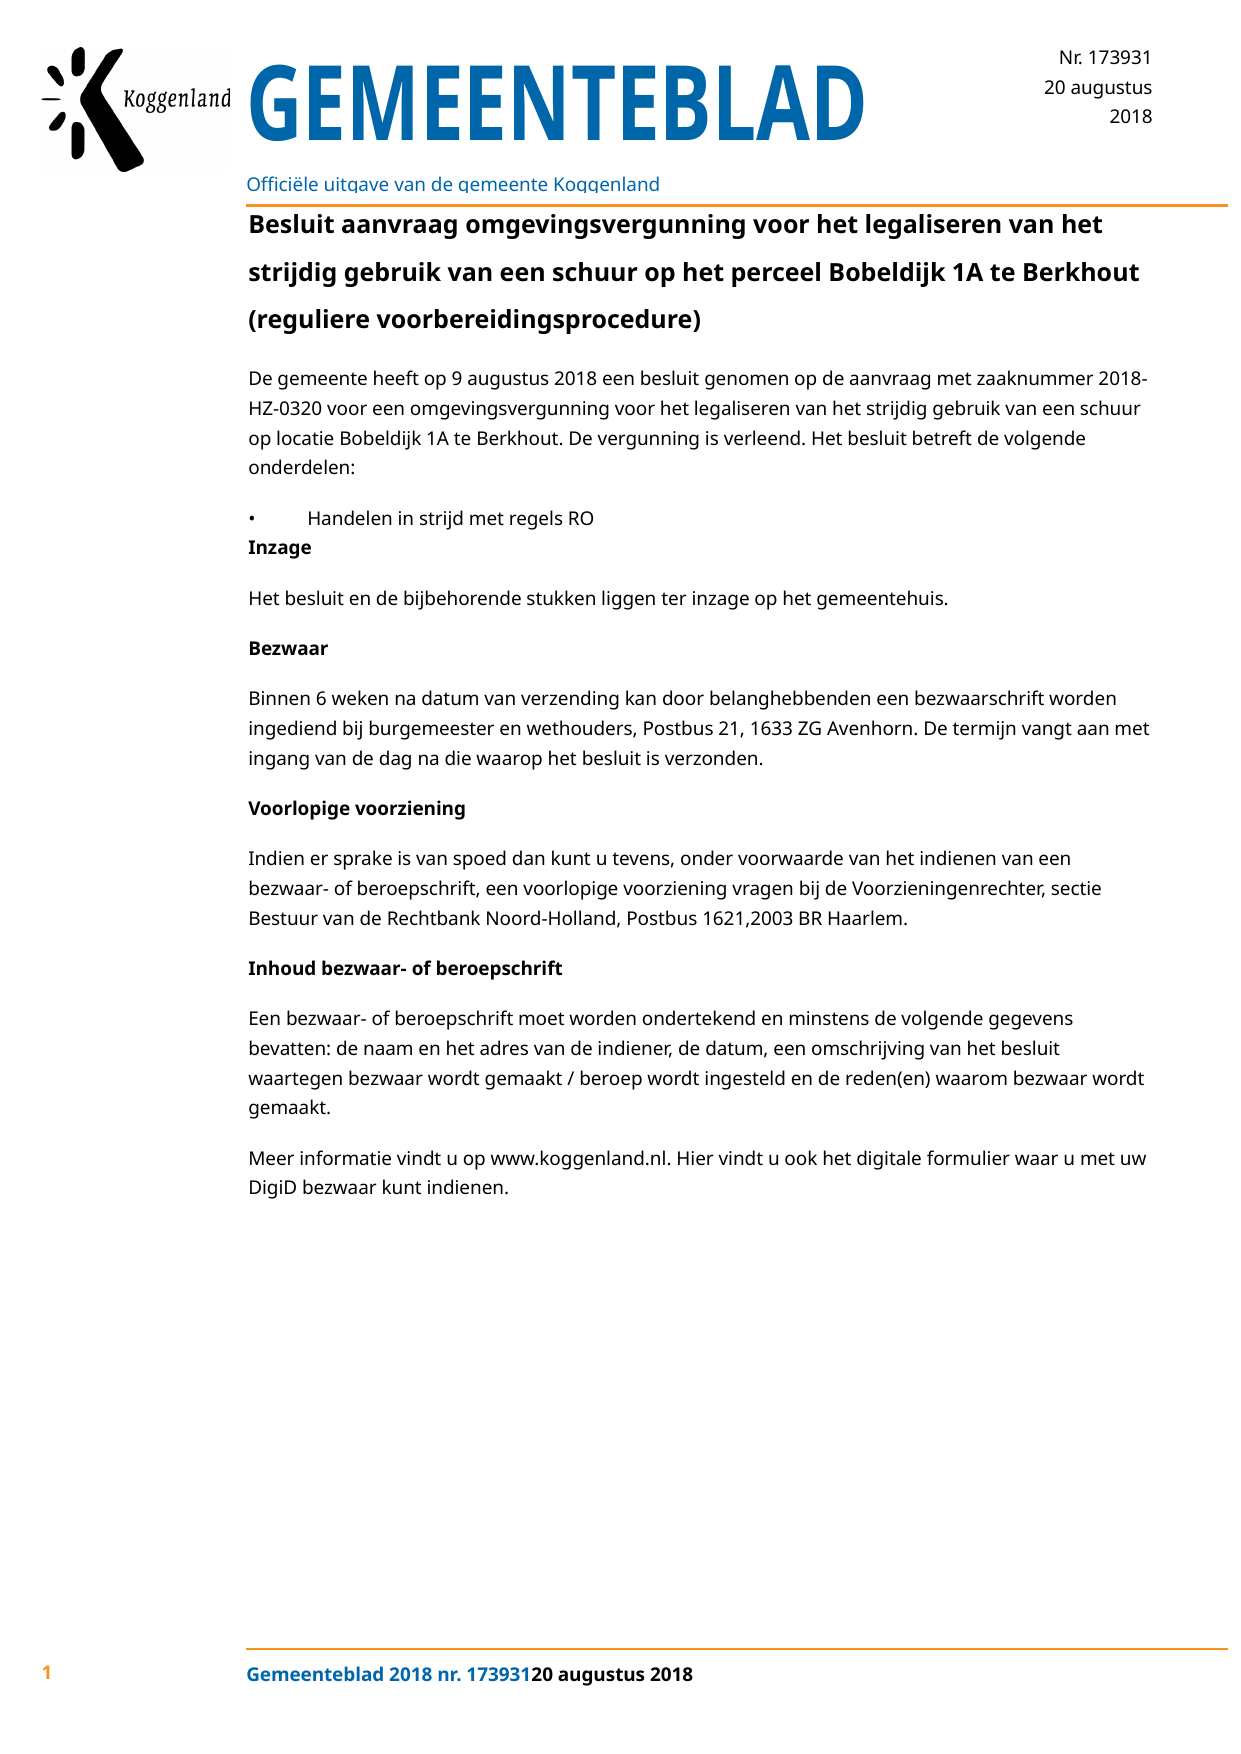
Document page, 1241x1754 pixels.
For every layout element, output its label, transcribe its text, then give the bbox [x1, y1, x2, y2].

text Inhoud bezwaar- of beroepschrift [248, 955, 1152, 981]
list Handelen in strijd met regels RO [248, 505, 1152, 530]
text Binnen 6 weken na datum van verzending kan door belanghebbenden een bezwaarschrift worden ingediend bij burgemeester en wethouders, Postbus 21, 1633 ZG Avenhorn. De termijn vangt aan met ingang van de dag na die waarop het besluit is verzonden. [248, 686, 1152, 770]
text De gemeente heeft op 9 augustus 2018 een besluit genomen op de aanvraag met zaaknummer 2018-HZ-0320 voor een omgevingsvergunning voor het legaliseren van het strijdig gebruik van een schuur op locatie Bobeldijk 1A te Berkhout. De vergunning is verleend. Het besluit betreft de volgende onderdelen: [248, 366, 1152, 480]
text Besluit aanvraag omgevingsvergunning voor het legaliseren van het strijdig gebruik van een schuur op het perceel Bobeldijk 1A te Berkhout (reguliere voorbereidingsprocedure) [248, 207, 1152, 336]
text Een bezwaar- of beroepschrift moet worden ondertekend en minstens de volgende gegevens bevatten: de naam en het adres van de indiener, de datum, een omschrijving van het besluit waartegen bezwaar wordt gemaakt / beroep wordt ingesteld en de reden(en) waarom bezwaar wordt gemaakt. [248, 1006, 1152, 1120]
text Voorlopige voorziening [248, 795, 1152, 821]
text Het besluit en de bijbehorende stukken liggen ter inzage op het gemeentehuis. [248, 585, 1152, 610]
text Inzage [248, 534, 1152, 560]
text Indien er sprake is van spoed dan kunt u tevens, onder voorwaarde van het indienen van een bezwaar- of beroepschrift, een voorlopige voorziening vragen bij de Voorzieningenrechter, sectie Bestuur van de Rechtbank Noord-Holland, Postbus 1621,2003 BR Haarlem. [248, 846, 1152, 930]
text Bezwaar [248, 635, 1152, 661]
picture [41, 47, 231, 172]
text Meer informatie vindt u op www.koggenland.nl. Hier vindt u ook het digitale formulier waar u met uw DigiD bezwaar kunt indienen. [248, 1145, 1152, 1200]
